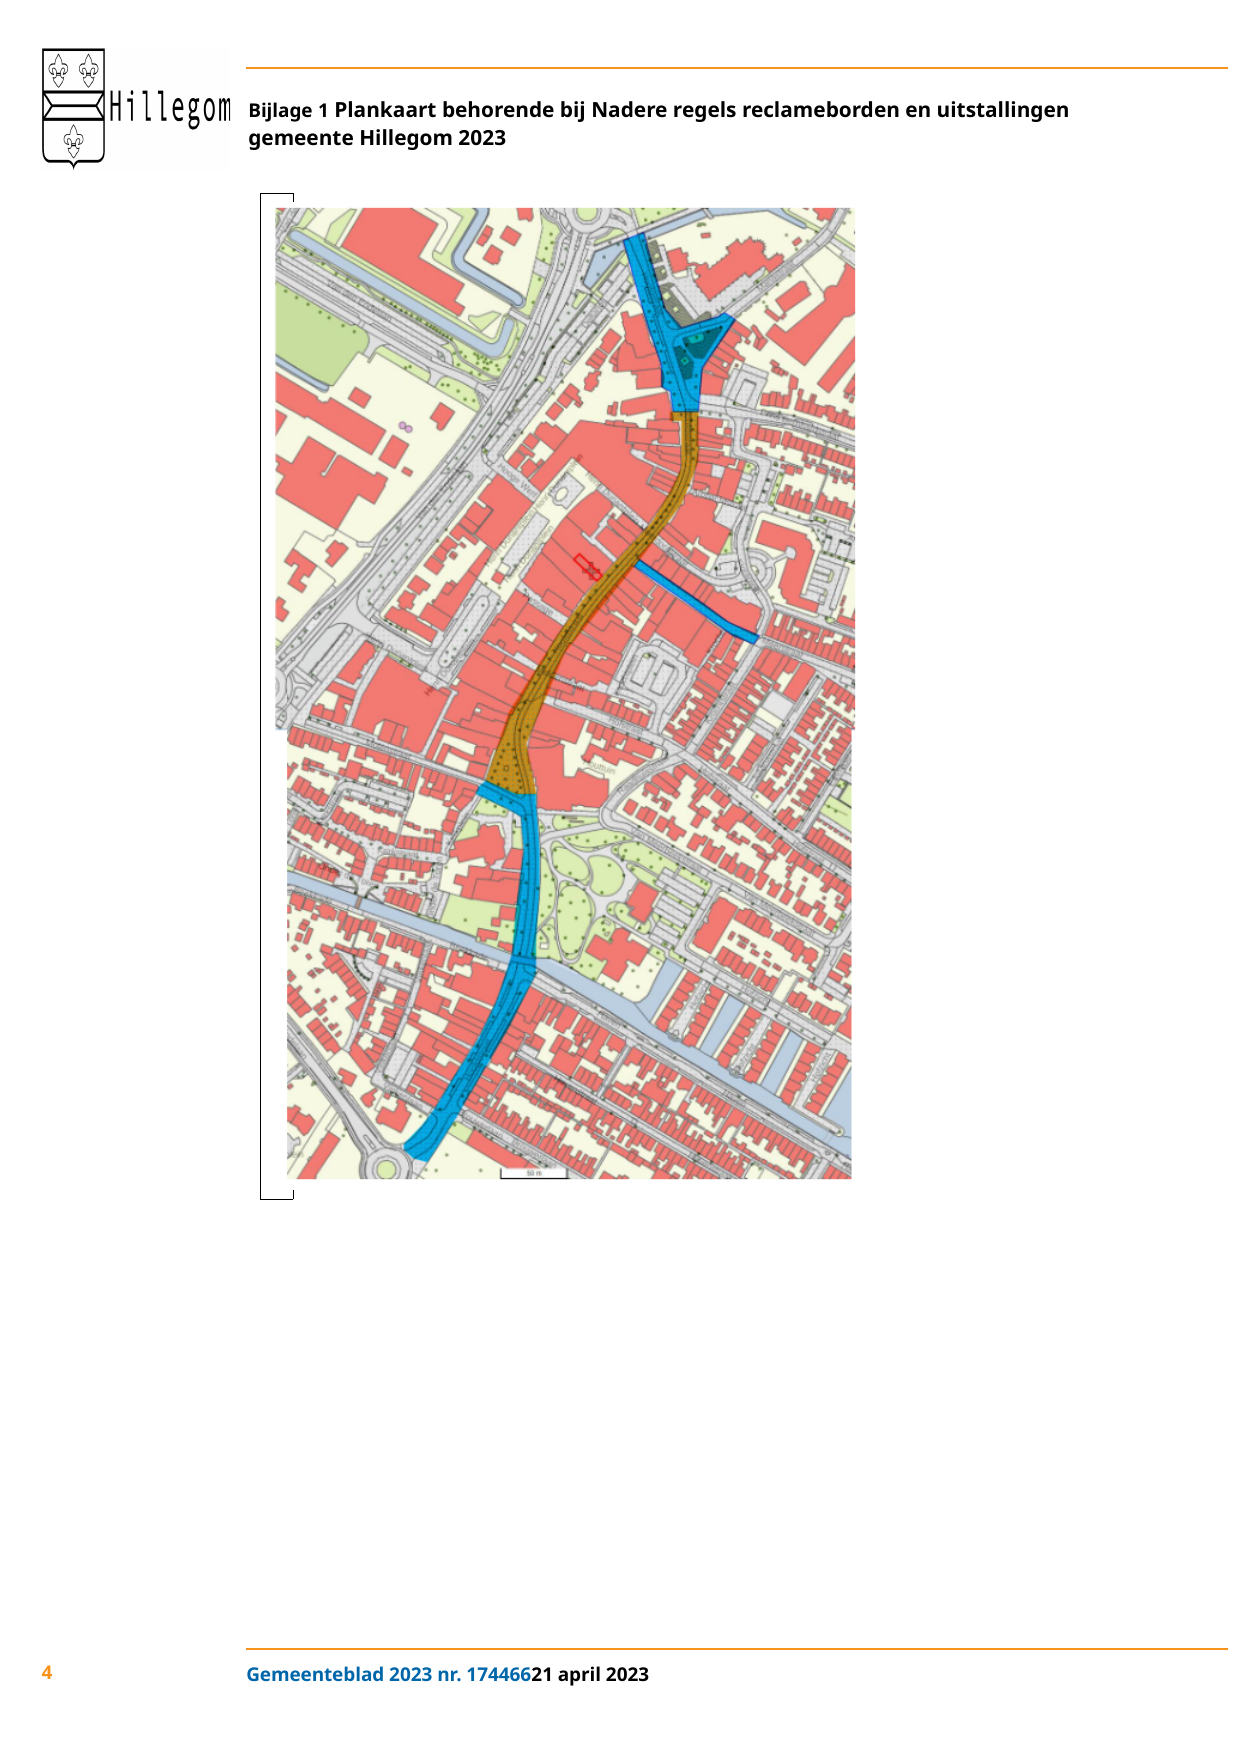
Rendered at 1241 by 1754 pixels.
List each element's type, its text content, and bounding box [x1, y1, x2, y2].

text Bijlage 1 Plankaart behorende bij Nadere regels reclameborden en uitstallingen gemeente Hillegom 2023 [248, 95, 1152, 152]
picture [268, 202, 860, 1190]
picture [41, 47, 231, 172]
